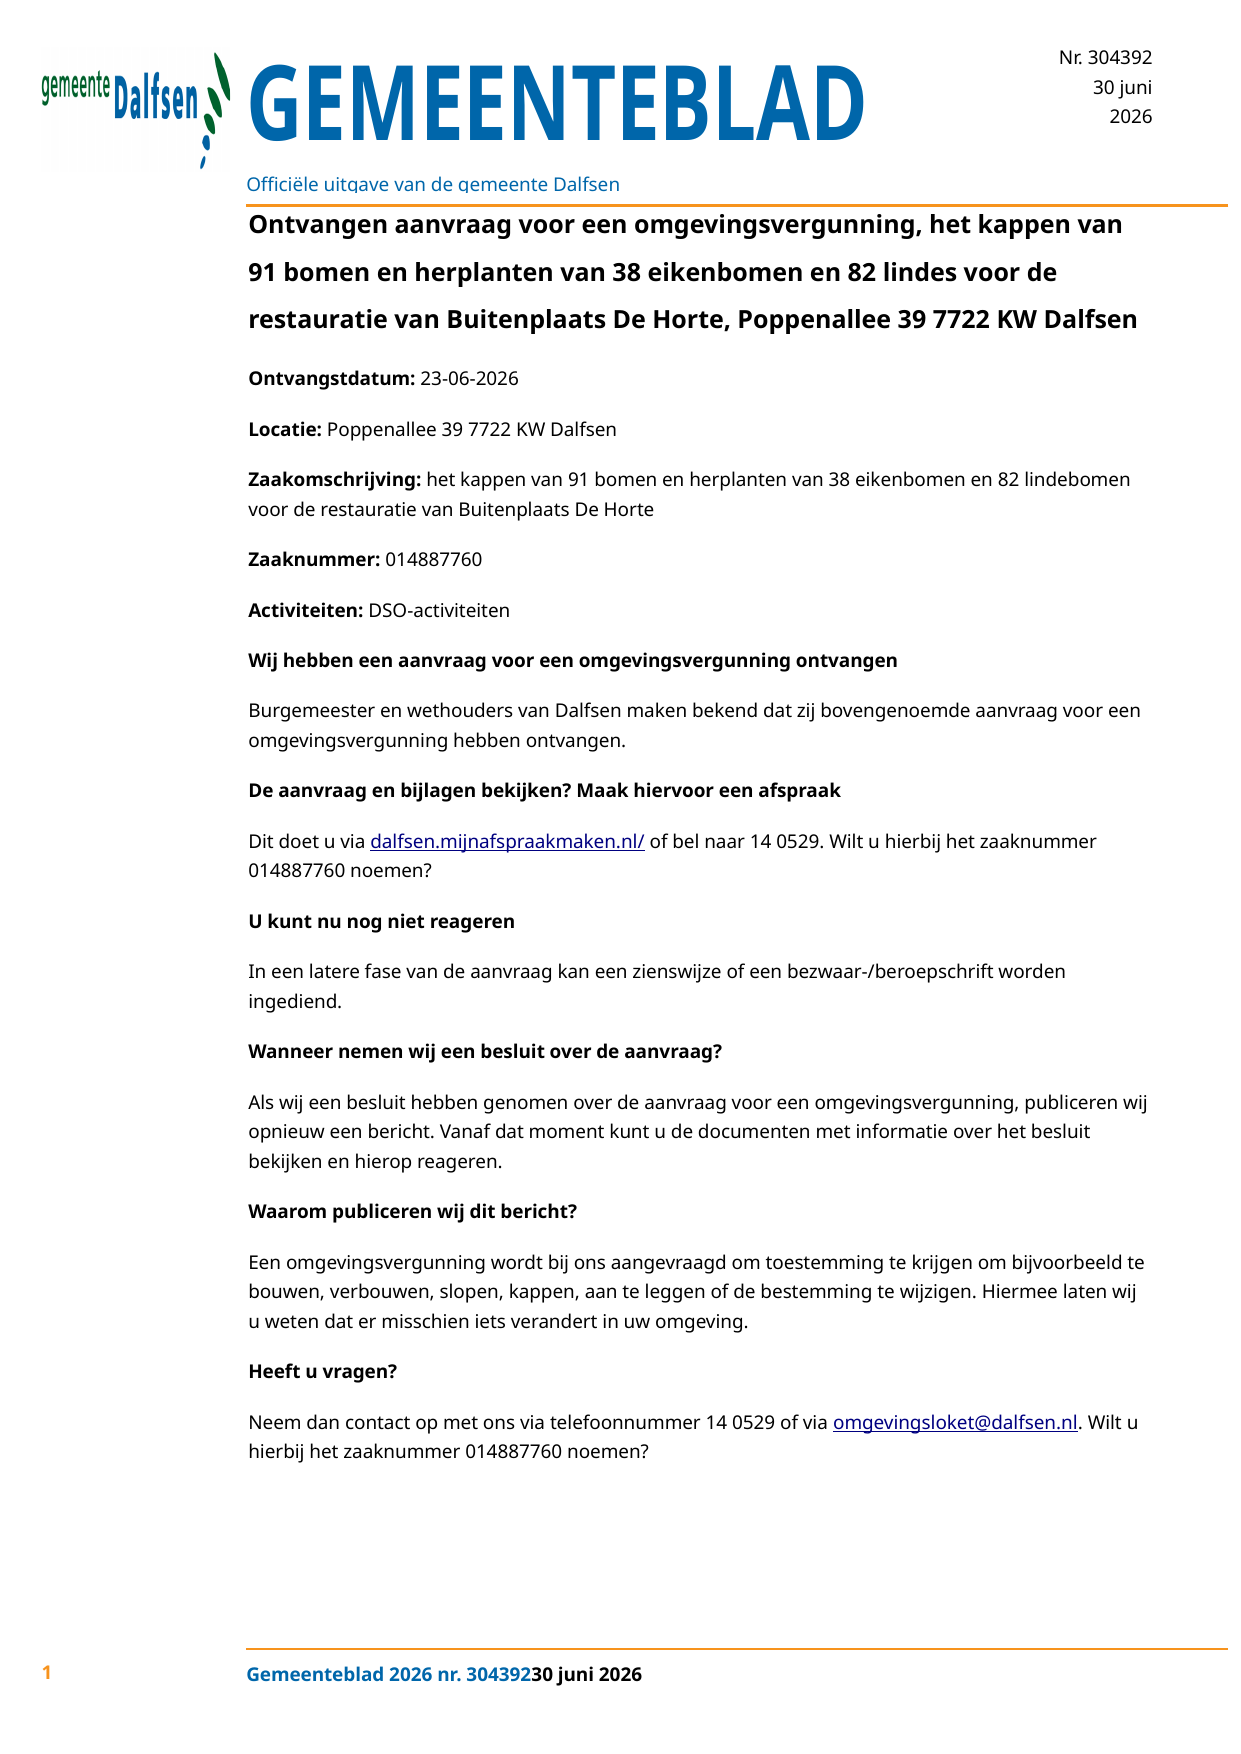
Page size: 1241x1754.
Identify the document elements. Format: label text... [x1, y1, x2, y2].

text Wij hebben een aanvraag voor een omgevingsvergunning ontvangen [248, 647, 1152, 673]
text Dit doet u via dalfsen.mijnafspraakmaken.nl/ of bel naar 14 0529. Wilt u hierbij het zaaknummer 014887760 noemen? [248, 828, 1152, 883]
text Locatie: Poppenallee 39 7722 KW Dalfsen [248, 416, 1152, 442]
text Wanneer nemen wij een besluit over de aanvraag? [248, 1038, 1152, 1064]
text Zaaknummer: 014887760 [248, 546, 1152, 572]
picture [41, 47, 231, 172]
text Heeft u vragen? [248, 1358, 1152, 1384]
text De aanvraag en bijlagen bekijken? Maak hiervoor een afspraak [248, 778, 1152, 803]
text Neem dan contact op met ons via telefoonnummer 14 0529 of via omgevingsloket@dalfsen.nl. Wilt u hierbij het zaaknummer 014887760 noemen? [248, 1409, 1152, 1464]
text Ontvangen aanvraag voor een omgevingsvergunning, het kappen van 91 bomen en herplanten van 38 eikenbomen en 82 lindes voor de restauratie van Buitenplaats De Horte, Poppenallee 39 7722 KW Dalfsen [248, 207, 1152, 336]
text Ontvangstdatum: 23-06-2026 [248, 366, 1152, 391]
text Een omgevingsvergunning wordt bij ons aangevraagd om toestemming te krijgen om bijvoorbeeld te bouwen, verbouwen, slopen, kappen, aan te leggen of de bestemming te wijzigen. Hiermee laten wij u weten dat er misschien iets verandert in uw omgeving. [248, 1249, 1152, 1334]
text Activiteiten: DSO-activiteiten [248, 597, 1152, 622]
text Waarom publiceren wij dit bericht? [248, 1198, 1152, 1224]
text Zaakomschrijving: het kappen van 91 bomen en herplanten van 38 eikenbomen en 82 lindebomen voor de restauratie van Buitenplaats De Horte [248, 466, 1152, 522]
text Burgemeester en wethouders van Dalfsen maken bekend dat zij bovengenoemde aanvraag voor een omgevingsvergunning hebben ontvangen. [248, 698, 1152, 753]
text Als wij een besluit hebben genomen over de aanvraag voor een omgevingsvergunning, publiceren wij opnieuw een bericht. Vanaf dat moment kunt u de documenten met informatie over het besluit bekijken en hierop reageren. [248, 1089, 1152, 1174]
text In een latere fase van de aanvraag kan een zienswijze of een bezwaar-/beroepschrift worden ingediend. [248, 958, 1152, 1014]
text U kunt nu nog niet reageren [248, 908, 1152, 934]
